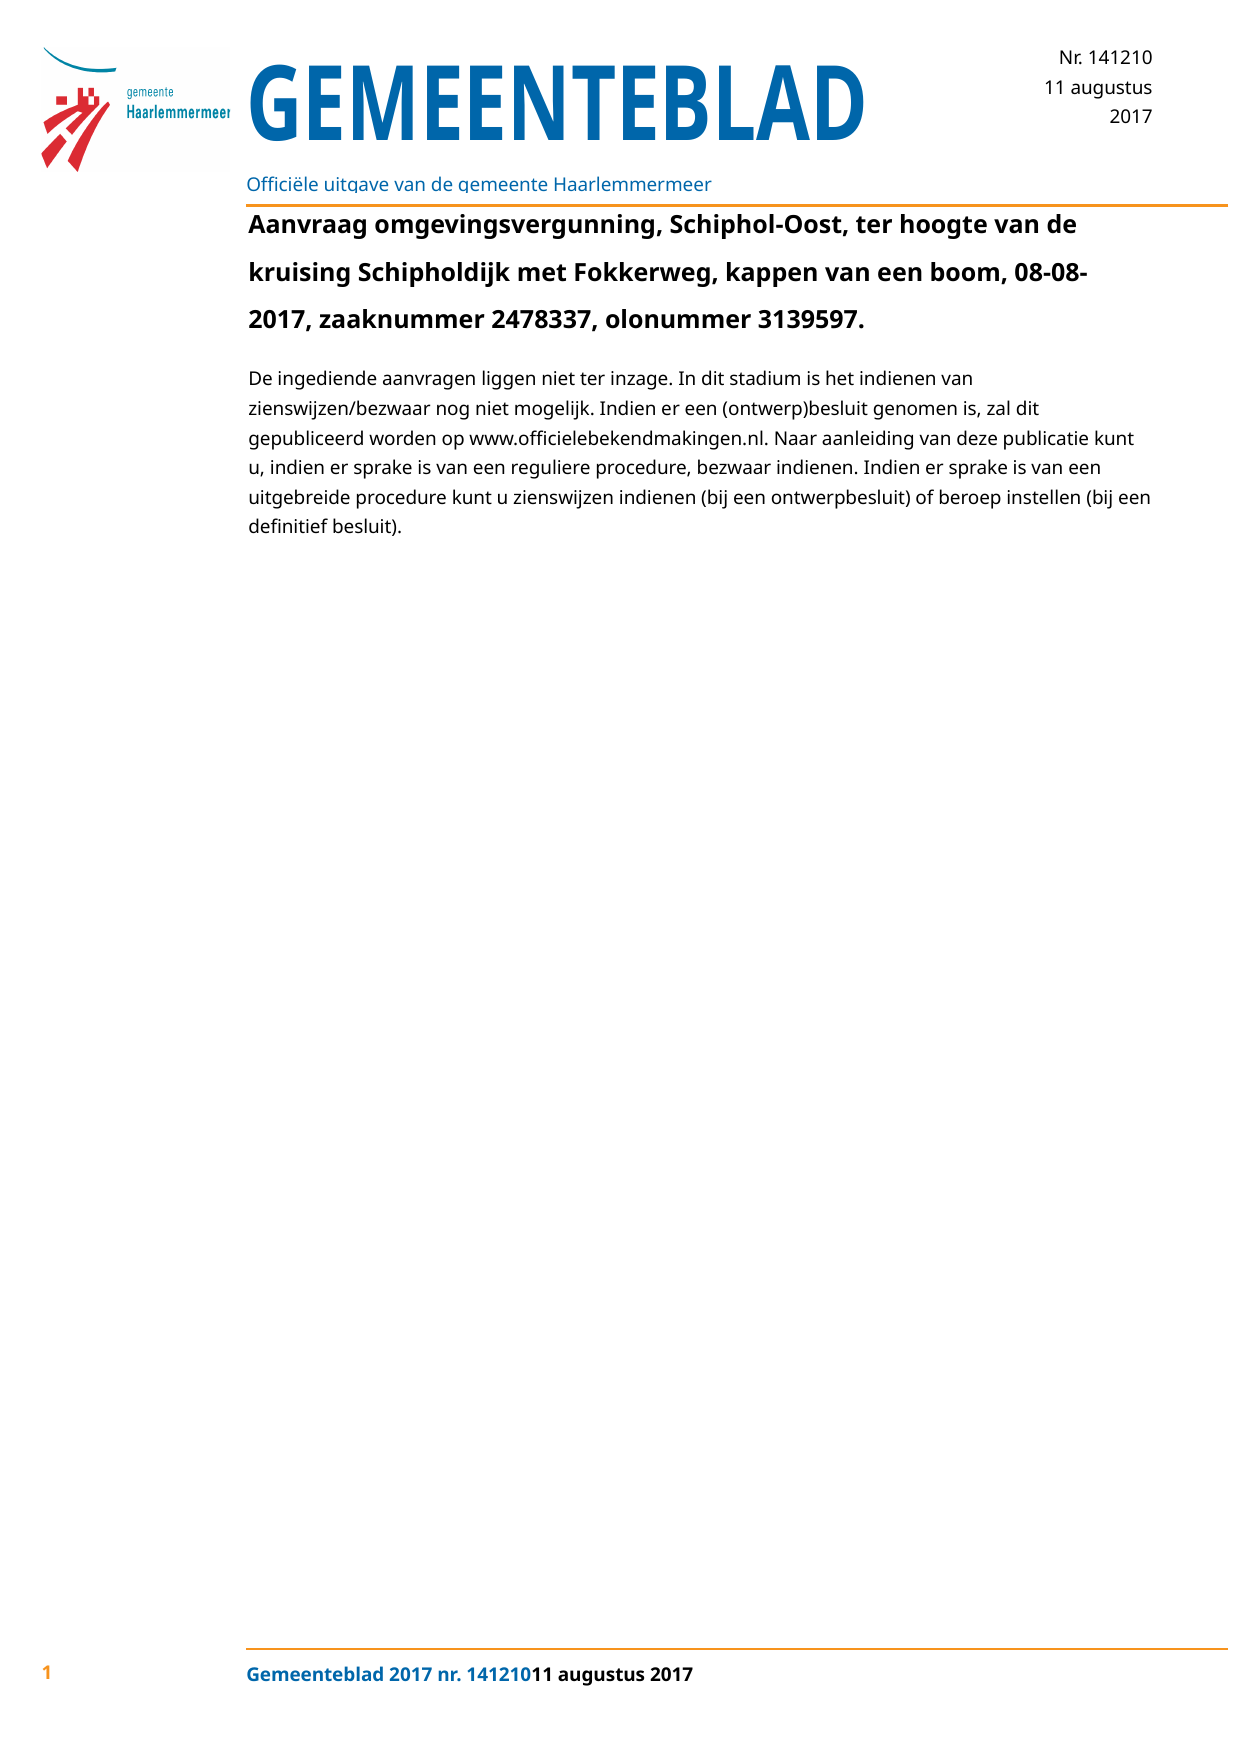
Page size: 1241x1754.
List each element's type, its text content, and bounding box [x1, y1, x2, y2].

picture [41, 47, 231, 172]
text Aanvraag omgevingsvergunning, Schiphol-Oost, ter hoogte van de kruising Schipholdijk met Fokkerweg, kappen van een boom, 08-08-2017, zaaknummer 2478337, olonummer 3139597. [248, 207, 1152, 336]
text De ingediende aanvragen liggen niet ter inzage. In dit stadium is het indienen van zienswijzen/bezwaar nog niet mogelijk. Indien er een (ontwerp)besluit genomen is, zal dit gepubliceerd worden op www.officielebekendmakingen.nl. Naar aanleiding van deze publicatie kunt u, indien er sprake is van een reguliere procedure, bezwaar indienen. Indien er sprake is van een uitgebreide procedure kunt u zienswijzen indienen (bij een ontwerpbesluit) of beroep instellen (bij een definitief besluit). [248, 366, 1152, 539]
